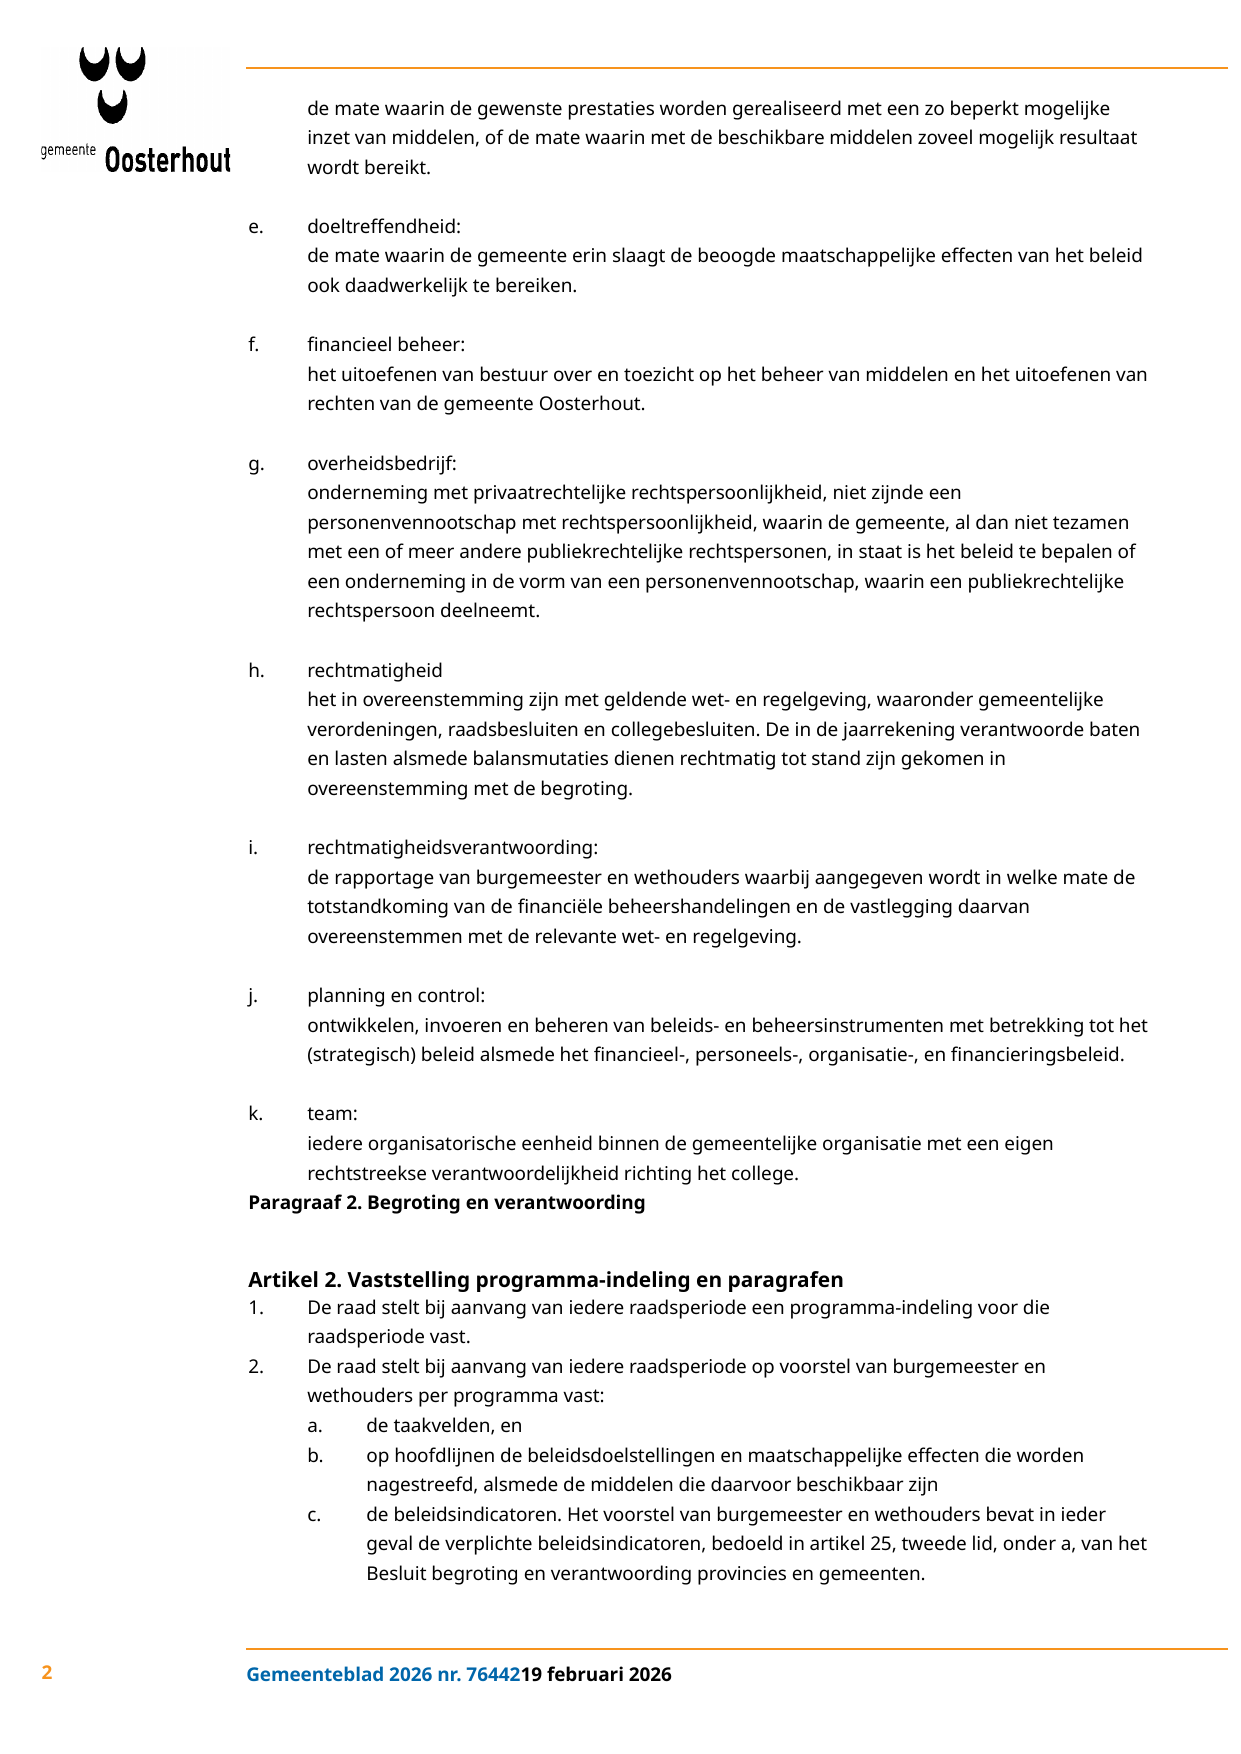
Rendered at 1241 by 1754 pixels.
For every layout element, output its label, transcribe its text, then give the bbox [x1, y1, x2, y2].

list De raad stelt bij aanvang van iedere raadsperiode een programma-indeling voor die raadsperiode vast. [248, 1294, 1152, 1349]
list onderneming met privaatrechtelijke rechtspersoonlijkheid, niet zijnde een personenvennootschap met rechtspersoonlijkheid, waarin de gemeente, al dan niet tezamen met een of meer andere publiekrechtelijke rechtspersonen, in staat is het beleid te bepalen of een onderneming in de vorm van een personenvennootschap, waarin een publiekrechtelijke rechtspersoon deelneemt. [248, 479, 1152, 623]
list rechtmatigheid [248, 657, 1152, 683]
list De raad stelt bij aanvang van iedere raadsperiode op voorstel van burgemeester en wethouders per programma vast: [248, 1353, 1152, 1408]
list iedere organisatorische eenheid binnen de gemeentelijke organisatie met een eigen rechtstreekse verantwoordelijkheid richting het college. [248, 1130, 1152, 1186]
list de taakvelden, en [307, 1412, 1152, 1438]
list de beleidsindicatoren. Het voorstel van burgemeester en wethouders bevat in ieder geval de verplichte beleidsindicatoren, bedoeld in artikel 25, tweede lid, onder a, van het Besluit begroting en verantwoording provincies en gemeenten. [307, 1501, 1152, 1586]
list rechtmatigheidsverantwoording: [248, 834, 1152, 860]
list de mate waarin de gewenste prestaties worden gerealiseerd met een zo beperkt mogelijke inzet van middelen, of de mate waarin met de beschikbare middelen zoveel mogelijk resultaat wordt bereikt. [248, 95, 1152, 180]
text Paragraaf 2. Begroting en verantwoording [248, 1189, 1152, 1215]
list overheidsbedrijf: [248, 450, 1152, 476]
list planning en control: [248, 982, 1152, 1008]
list op hoofdlijnen de beleidsdoelstellingen en maatschappelijke effecten die worden nagestreefd, alsmede de middelen die daarvoor beschikbaar zijn [307, 1442, 1152, 1497]
picture [41, 47, 231, 172]
text Artikel 2. Vaststelling programma-indeling en paragrafen [248, 1266, 1152, 1294]
list team: [248, 1101, 1152, 1126]
list doeltreffendheid: [248, 213, 1152, 239]
list de mate waarin de gemeente erin slaagt de beoogde maatschappelijke effecten van het beleid ook daadwerkelijk te bereiken. [248, 243, 1152, 298]
list het in overeenstemming zijn met geldende wet- en regelgeving, waaronder gemeentelijke verordeningen, raadsbesluiten en collegebesluiten. De in de jaarrekening verantwoorde baten en lasten alsmede balansmutaties dienen rechtmatig tot stand zijn gekomen in overeenstemming met de begroting. [248, 686, 1152, 801]
list de rapportage van burgemeester en wethouders waarbij aangegeven wordt in welke mate de totstandkoming van de financiële beheershandelingen en de vastlegging daarvan overeenstemmen met de relevante wet- en regelgeving. [248, 864, 1152, 949]
list financieel beheer: [248, 331, 1152, 357]
list het uitoefenen van bestuur over en toezicht op het beheer van middelen en het uitoefenen van rechten van de gemeente Oosterhout. [248, 361, 1152, 416]
list ontwikkelen, invoeren en beheren van beleids- en beheersinstrumenten met betrekking tot het (strategisch) beleid alsmede het financieel-, personeels-, organisatie-, en financieringsbeleid. [248, 1012, 1152, 1067]
